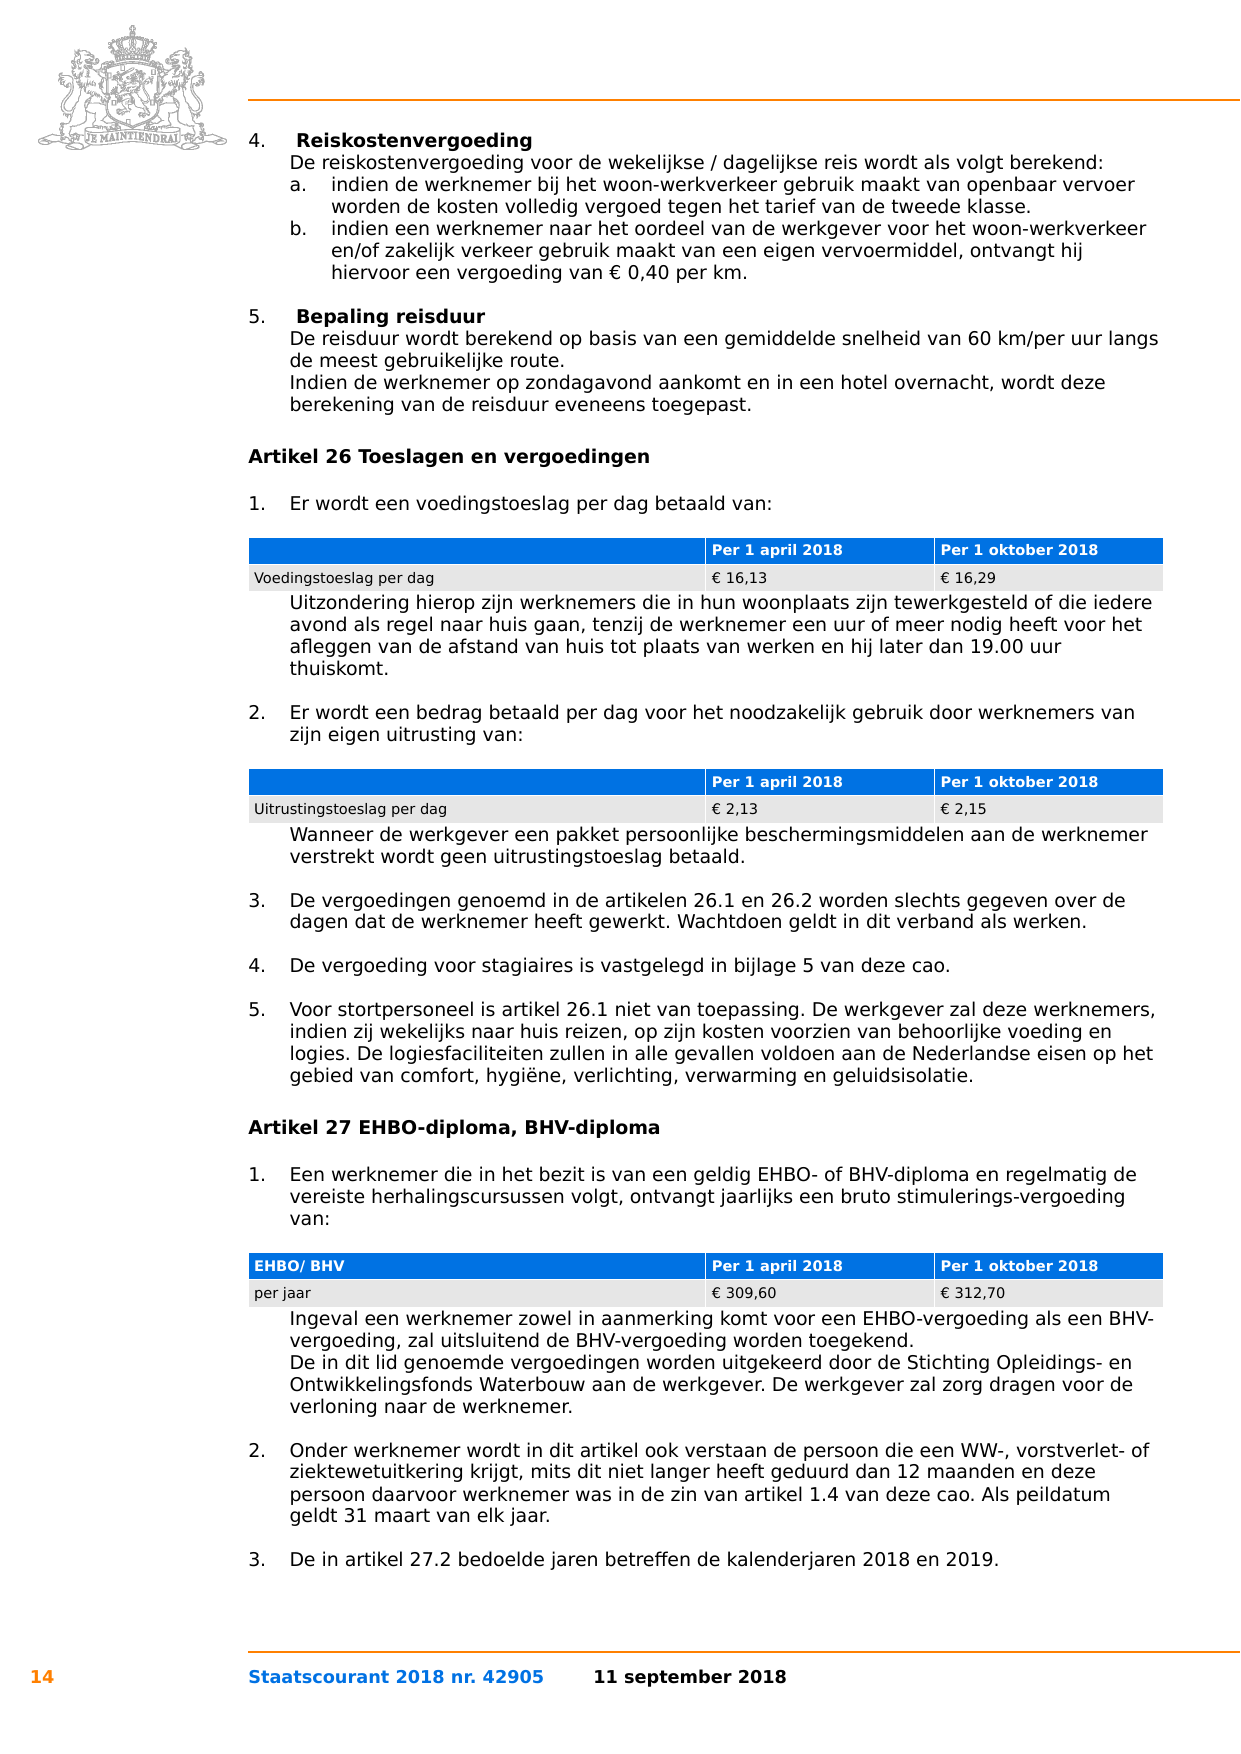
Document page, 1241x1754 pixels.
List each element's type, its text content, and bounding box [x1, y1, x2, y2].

text 2. Er wordt een bedrag betaald per dag voor het noodzakelijk gebruik door werknemers van zijn eigen uitrusting van: [248, 702, 1163, 746]
table_cell € 312,70 [935, 1280, 1163, 1307]
text 4. De vergoeding voor stagiaires is vastgelegd in bijlage 5 van deze cao. [248, 955, 1163, 977]
text De reiskostenvergoeding voor de wekelijkse / dagelijkse reis wordt als volgt berekend: [289, 152, 1163, 174]
text 2. Onder werknemer wordt in dit artikel ook verstaan de persoon die een WW-, vorstverlet- of ziektewetuitkering krijgt, mits dit niet langer heeft geduurd dan 12 maanden en deze persoon daarvoor werknemer was in de zin van artikel 1.4 van deze cao. Als peildatum geldt 31 maart van elk jaar. [248, 1439, 1163, 1527]
text a. indien de werknemer bij het woon-werkverkeer gebruik maakt van openbaar vervoer worden de kosten volledig vergoed tegen het tarief van de tweede klasse. [289, 174, 1163, 218]
table_cell Voedingstoeslag per dag [249, 565, 705, 591]
text Wanneer de werkgever een pakket persoonlijke beschermingsmiddelen aan de werknemer verstrekt wordt geen uitrustingstoeslag betaald. [289, 824, 1163, 868]
table_header Per 1 april 2018 [706, 538, 934, 564]
picture [38, 25, 227, 150]
table_header Per 1 oktober 2018 [935, 1253, 1163, 1279]
table_header [249, 538, 705, 564]
text 1. Een werknemer die in het bezit is van een geldig EHBO- of BHV-diploma en regelmatig de vereiste herhalingscursussen volgt, ontvangt jaarlijks een bruto stimulerings-vergoeding van: [248, 1164, 1163, 1230]
text 3. De vergoedingen genoemd in de artikelen 26.1 en 26.2 worden slechts gegeven over de dagen dat de werknemer heeft gewerkt. Wachtdoen geldt in dit verband als werken. [248, 889, 1163, 933]
table_cell Uitrustingstoeslag per dag [249, 796, 705, 823]
subtitle Artikel 26 Toeslagen en vergoedingen [248, 446, 1163, 467]
text Indien de werknemer op zondagavond aankomt en in een hotel overnacht, wordt deze berekening van de reisduur eveneens toegepast. [289, 372, 1163, 416]
text De reisduur wordt berekend op basis van een gemiddelde snelheid van 60 km/per uur langs de meest gebruikelijke route. [289, 328, 1163, 372]
text 5. Bepaling reisduur [248, 306, 1163, 328]
table_header [249, 769, 705, 795]
text b. indien een werknemer naar het oordeel van de werkgever voor het woon-werkverkeer en/of zakelijk verkeer gebruik maakt van een eigen vervoermiddel, ontvangt hij hiervoor een vergoeding van € 0,40 per km. [289, 218, 1163, 284]
table_header EHBO/ BHV [249, 1253, 705, 1279]
subtitle Artikel 27 EHBO-diploma, BHV-diploma [248, 1117, 1163, 1139]
table_cell € 2,13 [706, 796, 934, 823]
table_cell € 2,15 [935, 796, 1163, 823]
text Ingeval een werknemer zowel in aanmerking komt voor een EHBO-vergoeding als een BHV-vergoeding, zal uitsluitend de BHV-vergoeding worden toegekend. [289, 1308, 1163, 1352]
table_header Per 1 oktober 2018 [935, 769, 1163, 795]
text 4. Reiskostenvergoeding [248, 130, 1163, 152]
table_cell € 16,13 [706, 565, 934, 591]
table_cell per jaar [249, 1280, 705, 1307]
table_header Per 1 oktober 2018 [935, 538, 1163, 564]
text De in dit lid genoemde vergoedingen worden uitgekeerd door de Stichting Opleidings- en Ontwikkelingsfonds Waterbouw aan de werkgever. De werkgever zal zorg dragen voor de verloning naar de werknemer. [289, 1352, 1163, 1418]
table_header Per 1 april 2018 [706, 1253, 934, 1279]
table_cell € 16,29 [935, 565, 1163, 591]
text Uitzondering hierop zijn werknemers die in hun woonplaats zijn tewerkgesteld of die iedere avond als regel naar huis gaan, tenzij de werknemer een uur of meer nodig heeft voor het afleggen van de afstand van huis tot plaats van werken en hij later dan 19.00 uur thuiskomt. [289, 592, 1163, 680]
table_header Per 1 april 2018 [706, 769, 934, 795]
text 3. De in artikel 27.2 bedoelde jaren betreffen de kalenderjaren 2018 en 2019. [248, 1549, 1163, 1571]
table_cell € 309,60 [706, 1280, 934, 1307]
text 1. Er wordt een voedingstoeslag per dag betaald van: [248, 492, 1163, 514]
text 5. Voor stortpersoneel is artikel 26.1 niet van toepassing. De werkgever zal deze werknemers, indien zij wekelijks naar huis reizen, op zijn kosten voorzien van behoorlijke voeding en logies. De logiesfaciliteiten zullen in alle gevallen voldoen aan de Nederlandse eisen op het gebied van comfort, hygiëne, verlichting, verwarming en geluidsisolatie. [248, 999, 1163, 1087]
